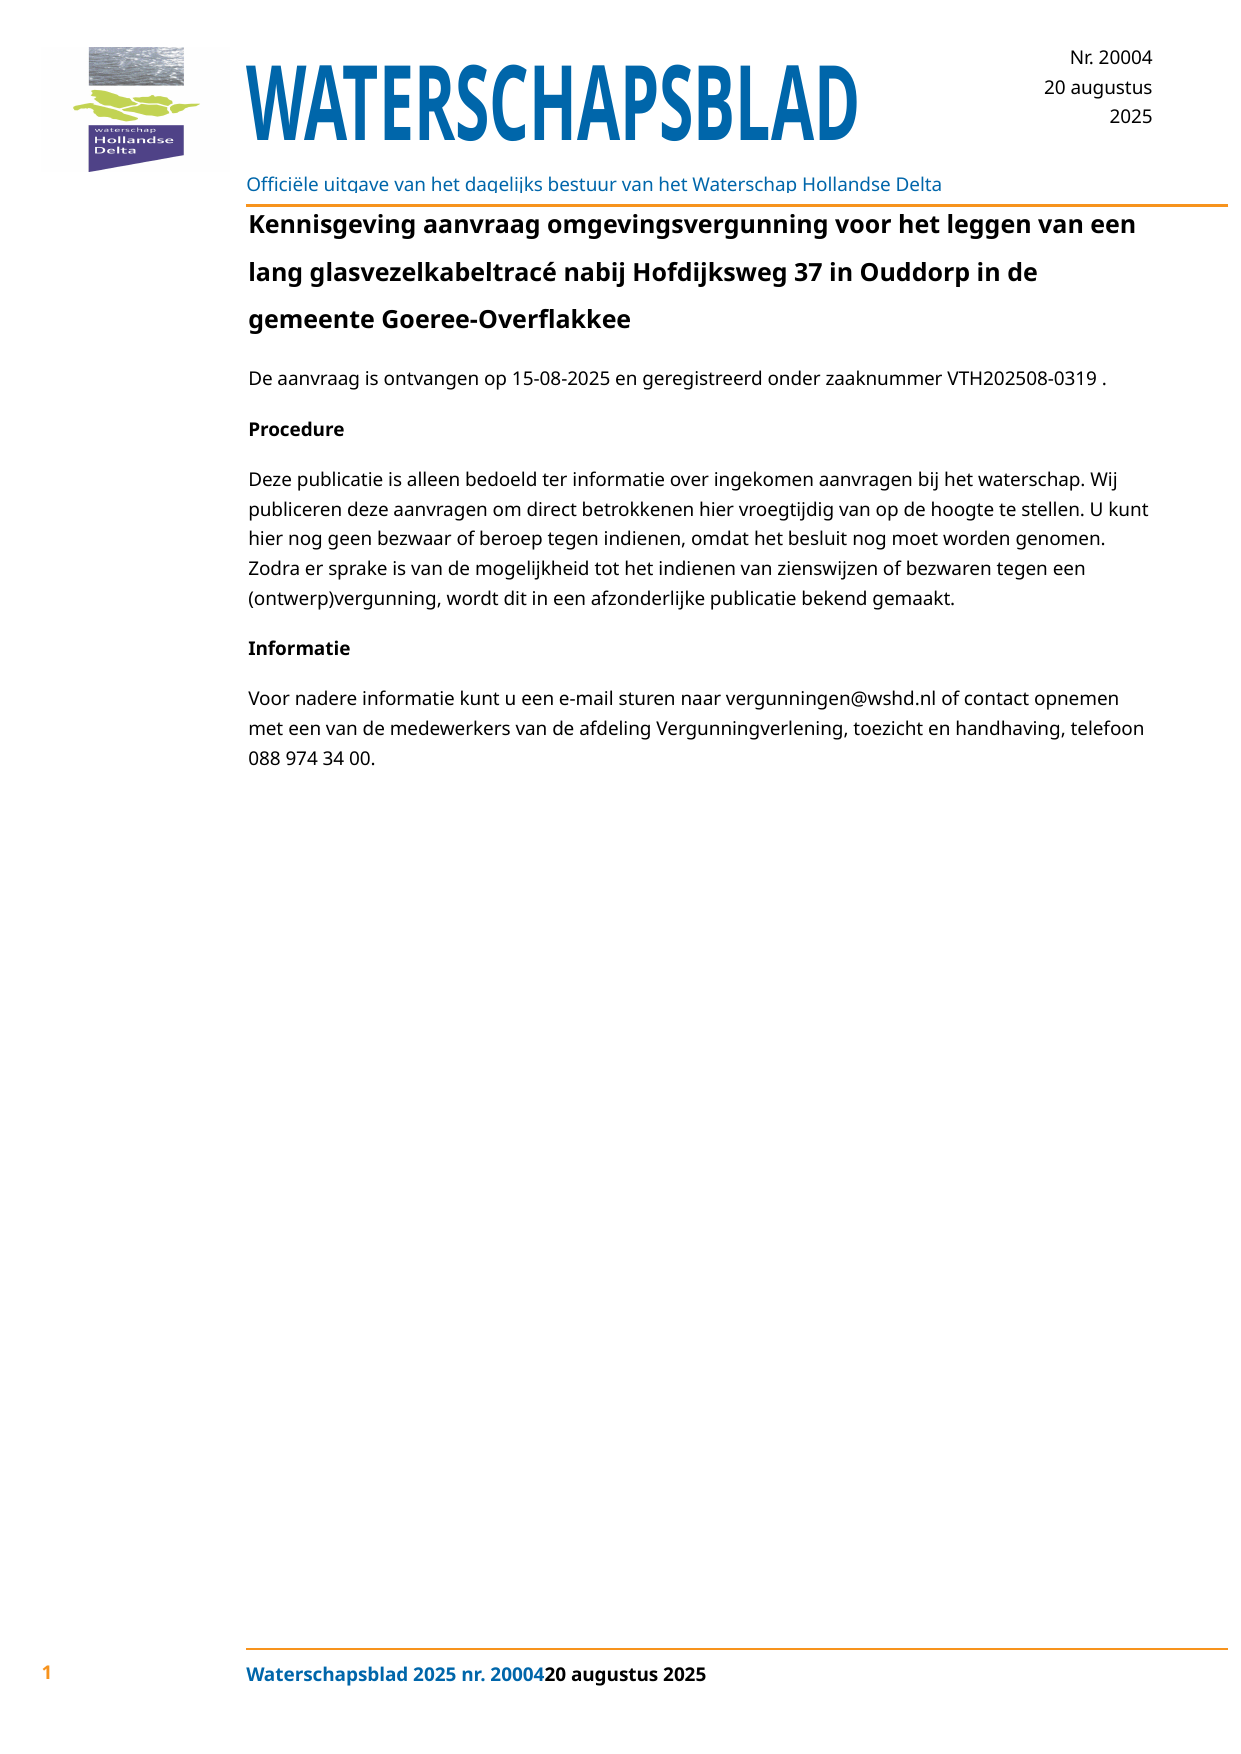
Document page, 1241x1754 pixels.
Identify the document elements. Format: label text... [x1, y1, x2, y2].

text Procedure [248, 416, 1152, 442]
text De aanvraag is ontvangen op 15-08-2025 en geregistreerd onder zaaknummer VTH202508-0319 . [248, 366, 1152, 391]
text Informatie [248, 635, 1152, 661]
text Kennisgeving aanvraag omgevingsvergunning voor het leggen van een lang glasvezelkabeltracé nabij Hofdijksweg 37 in Ouddorp in de gemeente Goeree-Overflakkee [248, 207, 1152, 336]
picture [41, 47, 231, 172]
text Voor nadere informatie kunt u een e-mail sturen naar vergunningen@wshd.nl of contact opnemen met een van de medewerkers van de afdeling Vergunningverlening, toezicht en handhaving, telefoon 088 974 34 00. [248, 686, 1152, 770]
text Deze publicatie is alleen bedoeld ter informatie over ingekomen aanvragen bij het waterschap. Wij publiceren deze aanvragen om direct betrokkenen hier vroegtijdig van op de hoogte te stellen. U kunt hier nog geen bezwaar of beroep tegen indienen, omdat het besluit nog moet worden genomen. Zodra er sprake is van de mogelijkheid tot het indienen van zienswijzen of bezwaren tegen een (ontwerp)vergunning, wordt dit in een afzonderlijke publicatie bekend gemaakt. [248, 466, 1152, 610]
